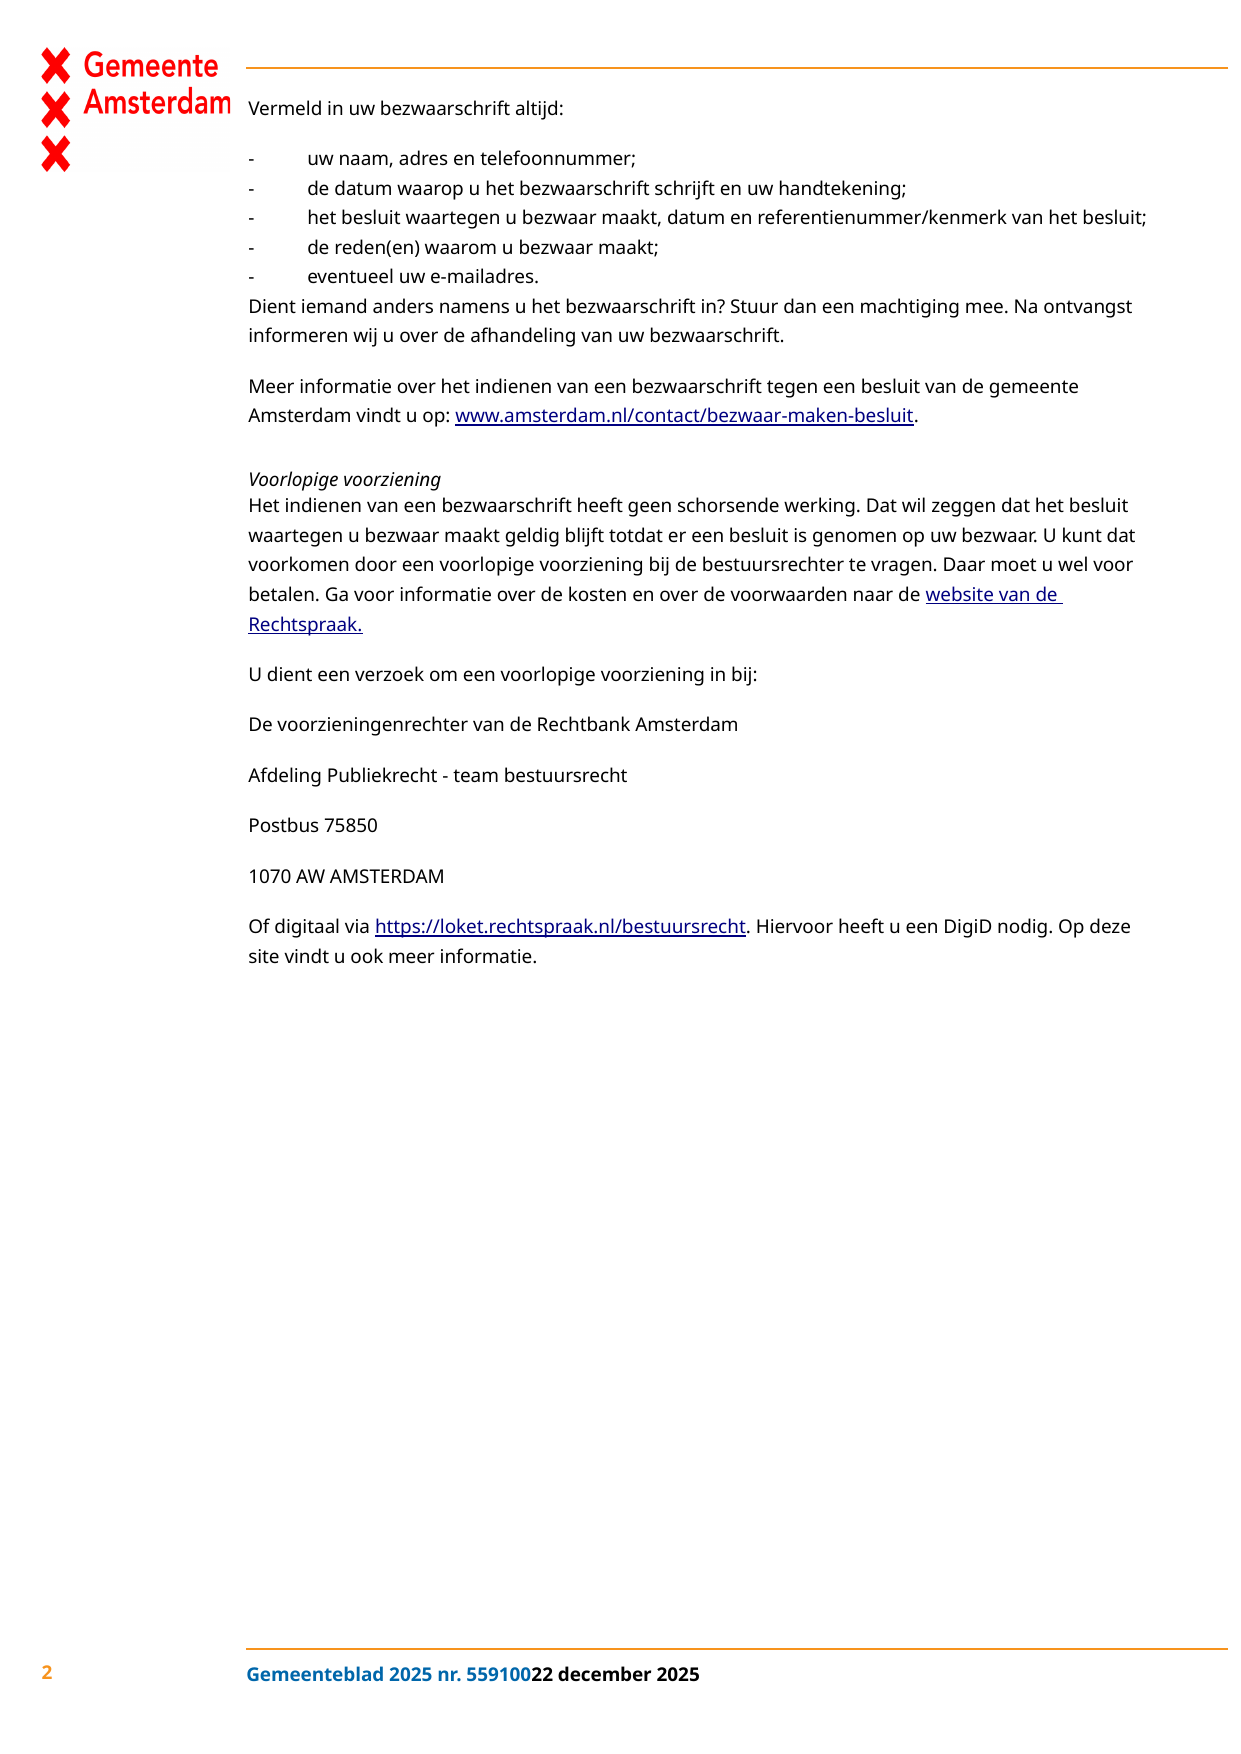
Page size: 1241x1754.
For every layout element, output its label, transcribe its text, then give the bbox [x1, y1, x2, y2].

text Of digitaal via https://loket.rechtspraak.nl/bestuursrecht. Hiervoor heeft u een DigiD nodig. Op deze site vindt u ook meer informatie. [248, 913, 1152, 968]
text Het indienen van een bezwaarschrift heeft geen schorsende werking. Dat wil zeggen dat het besluit waartegen u bezwaar maakt geldig blijft totdat er een besluit is genomen op uw bezwaar. U kunt dat voorkomen door een voorlopige voorziening bij de bestuursrechter te vragen. Daar moet u wel voor betalen. Ga voor informatie over de kosten en over de voorwaarden naar de website van de Rechtspraak. [248, 492, 1152, 636]
list eventueel uw e-mailadres. [248, 263, 1152, 289]
picture [41, 47, 231, 172]
text Vermeld in uw bezwaarschrift altijd: [248, 95, 1152, 121]
text Postbus 75850 [248, 812, 1152, 838]
text De voorzieningenrechter van de Rechtbank Amsterdam [248, 712, 1152, 737]
text Afdeling Publiekrecht - team bestuursrecht [248, 762, 1152, 788]
list de datum waarop u het bezwaarschrift schrijft en uw handtekening; [248, 175, 1152, 201]
list uw naam, adres en telefoonnummer; [248, 145, 1152, 171]
list het besluit waartegen u bezwaar maakt, datum en referentienummer/kenmerk van het besluit; [248, 204, 1152, 230]
text Voorlopige voorziening [248, 467, 1152, 492]
list de reden(en) waarom u bezwaar maakt; [248, 234, 1152, 260]
text Meer informatie over het indienen van een bezwaarschrift tegen een besluit van de gemeente Amsterdam vindt u op: www.amsterdam.nl/contact/bezwaar-maken-besluit. [248, 373, 1152, 428]
text 1070 AW AMSTERDAM [248, 863, 1152, 888]
text U dient een verzoek om een voorlopige voorziening in bij: [248, 661, 1152, 687]
text Dient iemand anders namens u het bezwaarschrift in? Stuur dan een machtiging mee. Na ontvangst informeren wij u over de afhandeling van uw bezwaarschrift. [248, 293, 1152, 348]
